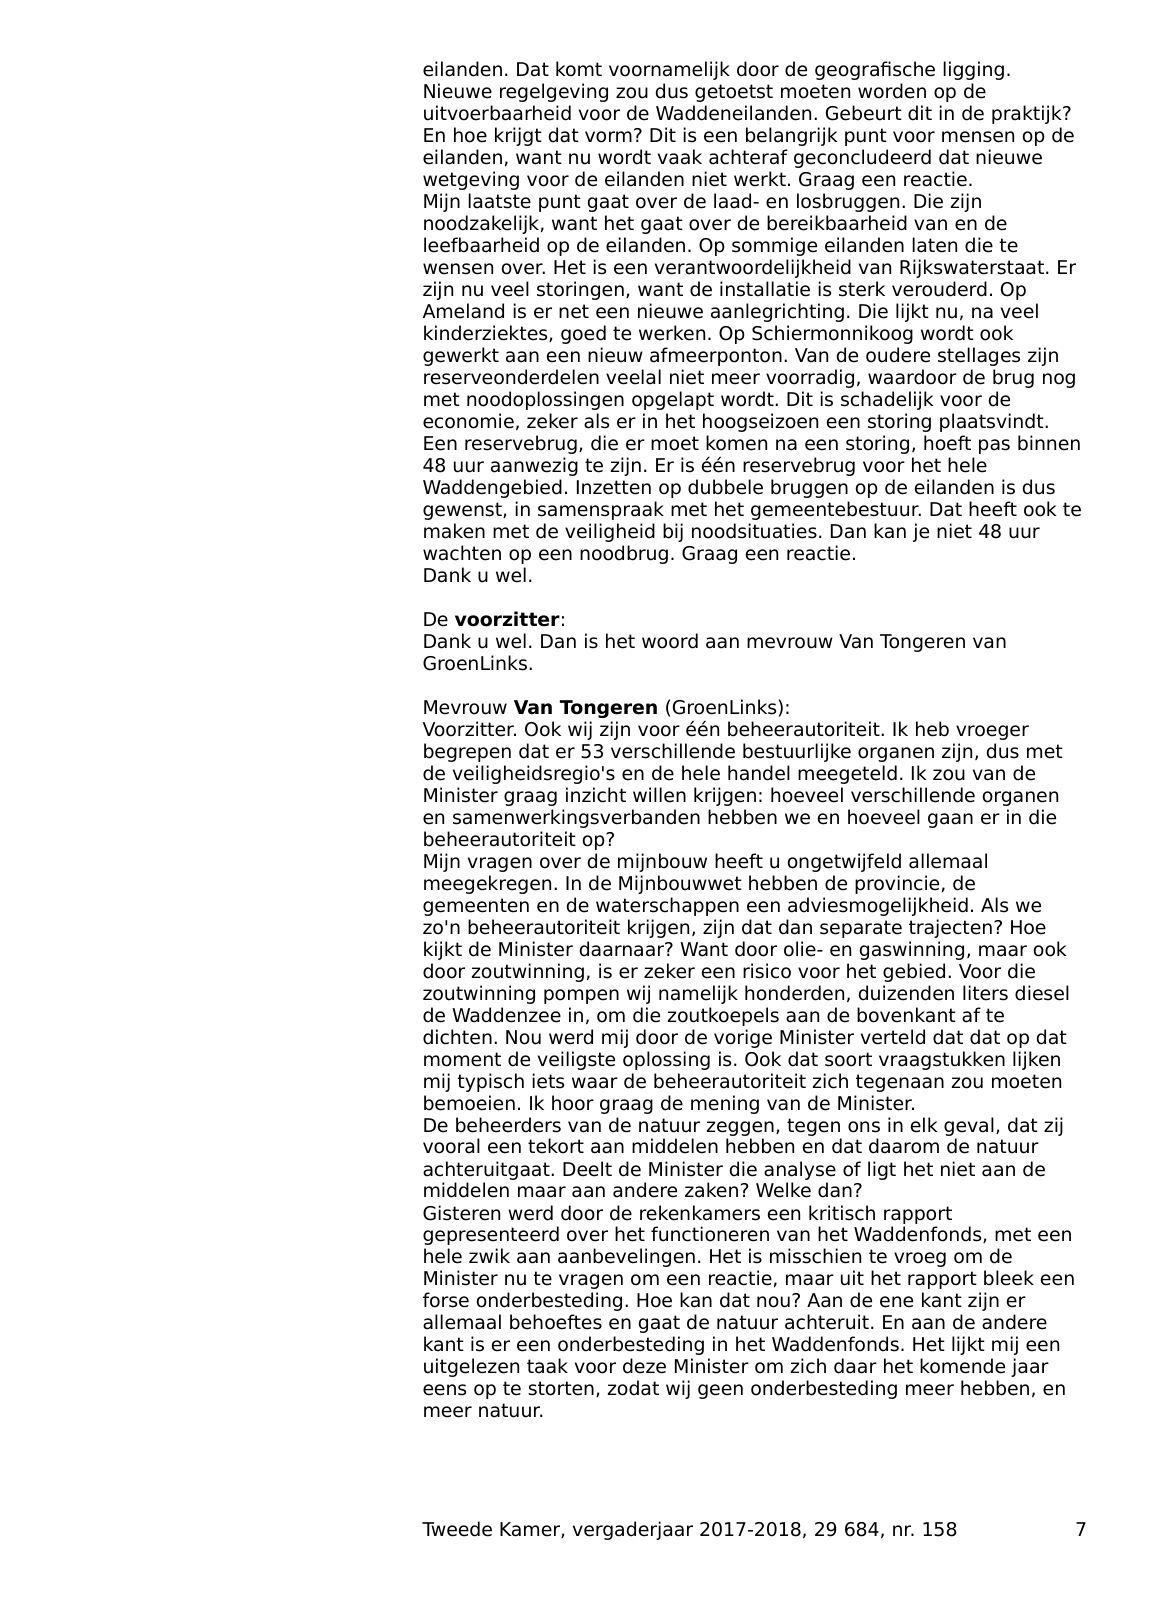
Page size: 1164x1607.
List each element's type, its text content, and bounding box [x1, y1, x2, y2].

text De beheerders van de natuur zeggen, tegen ons in elk geval, dat zij vooral een tekort aan middelen hebben en dat daarom de natuur achteruitgaat. Deelt de Minister die analyse of ligt het niet aan de middelen maar aan andere zaken? Welke dan? [422, 1114, 1087, 1202]
text Dank u wel. Dan is het woord aan mevrouw Van Tongeren van GroenLinks. [422, 631, 1087, 675]
text Voorzitter. Ook wij zijn voor één beheerautoriteit. Ik heb vroeger begrepen dat er 53 verschillende bestuurlijke organen zijn, dus met de veiligheidsregio's en de hele handel meegeteld. Ik zou van de Minister graag inzicht willen krijgen: hoeveel verschillende organen en samenwerkingsverbanden hebben we en hoeveel gaan er in die beheerautoriteit op? [422, 719, 1087, 851]
text Gisteren werd door de rekenkamers een kritisch rapport gepresenteerd over het functioneren van het Waddenfonds, met een hele zwik aan aanbevelingen. Het is misschien te vroeg om de Minister nu te vragen om een reactie, maar uit het rapport bleek een forse onderbesteding. Hoe kan dat nou? Aan de ene kant zijn er allemaal behoeftes en gaat de natuur achteruit. En aan de andere kant is er een onderbesteding in het Waddenfonds. Het lijkt mij een uitgelezen taak voor deze Minister om zich daar het komende jaar eens op te storten, zodat wij geen onderbesteding meer hebben, en meer natuur. [422, 1202, 1087, 1422]
text eilanden. Dat komt voornamelijk door de geografische ligging. Nieuwe regelgeving zou dus getoetst moeten worden op de uitvoerbaarheid voor de Waddeneilanden. Gebeurt dit in de praktijk? En hoe krijgt dat vorm? Dit is een belangrijk punt voor mensen op de eilanden, want nu wordt vaak achteraf geconcludeerd dat nieuwe wetgeving voor de eilanden niet werkt. Graag een reactie. [422, 59, 1087, 191]
text De voorzitter: [422, 609, 1087, 631]
text Mijn vragen over de mijnbouw heeft u ongetwijfeld allemaal meegekregen. In de Mijnbouwwet hebben de provincie, de gemeenten en de waterschappen een adviesmogelijkheid. Als we zo'n beheerautoriteit krijgen, zijn dat dan separate trajecten? Hoe kijkt de Minister daarnaar? Want door olie- en gaswinning, maar ook door zoutwinning, is er zeker een risico voor het gebied. Voor die zoutwinning pompen wij namelijk honderden, duizenden liters diesel de Waddenzee in, om die zoutkoepels aan de bovenkant af te dichten. Nou werd mij door de vorige Minister verteld dat dat op dat moment de veiligste oplossing is. Ook dat soort vraagstukken lijken mij typisch iets waar de beheerautoriteit zich tegenaan zou moeten bemoeien. Ik hoor graag de mening van de Minister. [422, 851, 1087, 1114]
text Dank u wel. [422, 564, 1087, 587]
text Mevrouw Van Tongeren (GroenLinks): [422, 697, 1087, 719]
text Mijn laatste punt gaat over de laad- en losbruggen. Die zijn noodzakelijk, want het gaat over de bereikbaarheid van en de leefbaarheid op de eilanden. Op sommige eilanden laten die te wensen over. Het is een verantwoordelijkheid van Rijkswaterstaat. Er zijn nu veel storingen, want de installatie is sterk verouderd. Op Ameland is er net een nieuwe aanlegrichting. Die lijkt nu, na veel kinderziektes, goed te werken. Op Schiermonnikoog wordt ook gewerkt aan een nieuw afmeerponton. Van de oudere stellages zijn reserveonderdelen veelal niet meer voorradig, waardoor de brug nog met noodoplossingen opgelapt wordt. Dit is schadelijk voor de economie, zeker als er in het hoogseizoen een storing plaatsvindt. Een reservebrug, die er moet komen na een storing, hoeft pas binnen 48 uur aanwezig te zijn. Er is één reservebrug voor het hele Waddengebied. Inzetten op dubbele bruggen op de eilanden is dus gewenst, in samenspraak met het gemeentebestuur. Dat heeft ook te maken met de veiligheid bij noodsituaties. Dan kan je niet 48 uur wachten op een noodbrug. Graag een reactie. [422, 191, 1087, 564]
